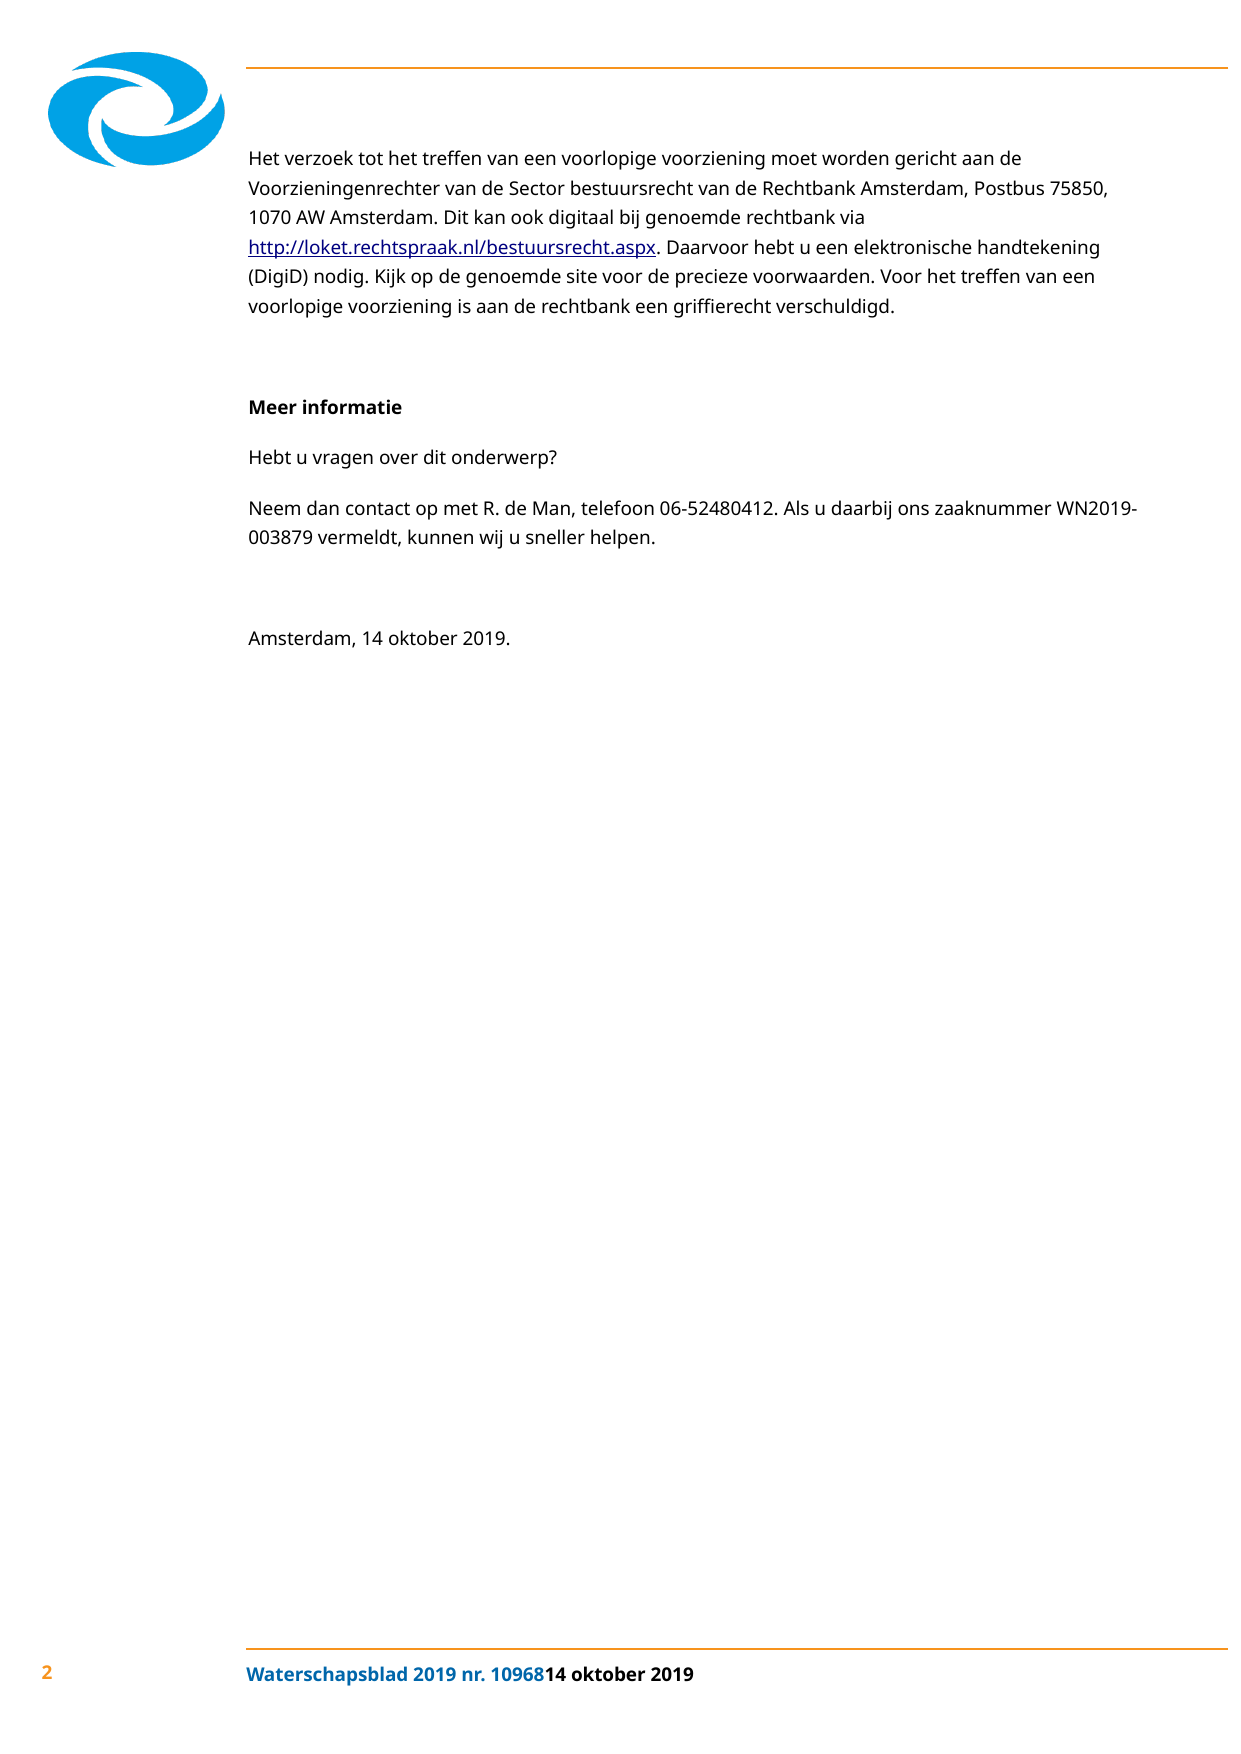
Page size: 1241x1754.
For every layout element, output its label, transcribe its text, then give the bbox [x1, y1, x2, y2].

text Hebt u vragen over dit onderwerp? [248, 444, 1152, 470]
text Amsterdam, 14 oktober 2019. [248, 625, 1152, 651]
text Het verzoek tot het treffen van een voorlopige voorziening moet worden gericht aan de Voorzieningenrechter van de Sector bestuursrecht van de Rechtbank Amsterdam, Postbus 75850, 1070 AW Amsterdam. Dit kan ook digitaal bij genoemde rechtbank via http://loket.rechtspraak.nl/bestuursrecht.aspx. Daarvoor hebt u een elektronische handtekening (DigiD) nodig. Kijk op de genoemde site voor de precieze voorwaarden. Voor het treffen van een voorlopige voorziening is aan de rechtbank een griffierecht verschuldigd. [248, 145, 1152, 319]
picture [41, 47, 231, 172]
text Meer informatie [248, 394, 1152, 420]
text Neem dan contact op met R. de Man, telefoon 06-52480412. Als u daarbij ons zaaknummer WN2019-003879 vermeldt, kunnen wij u sneller helpen. [248, 495, 1152, 550]
